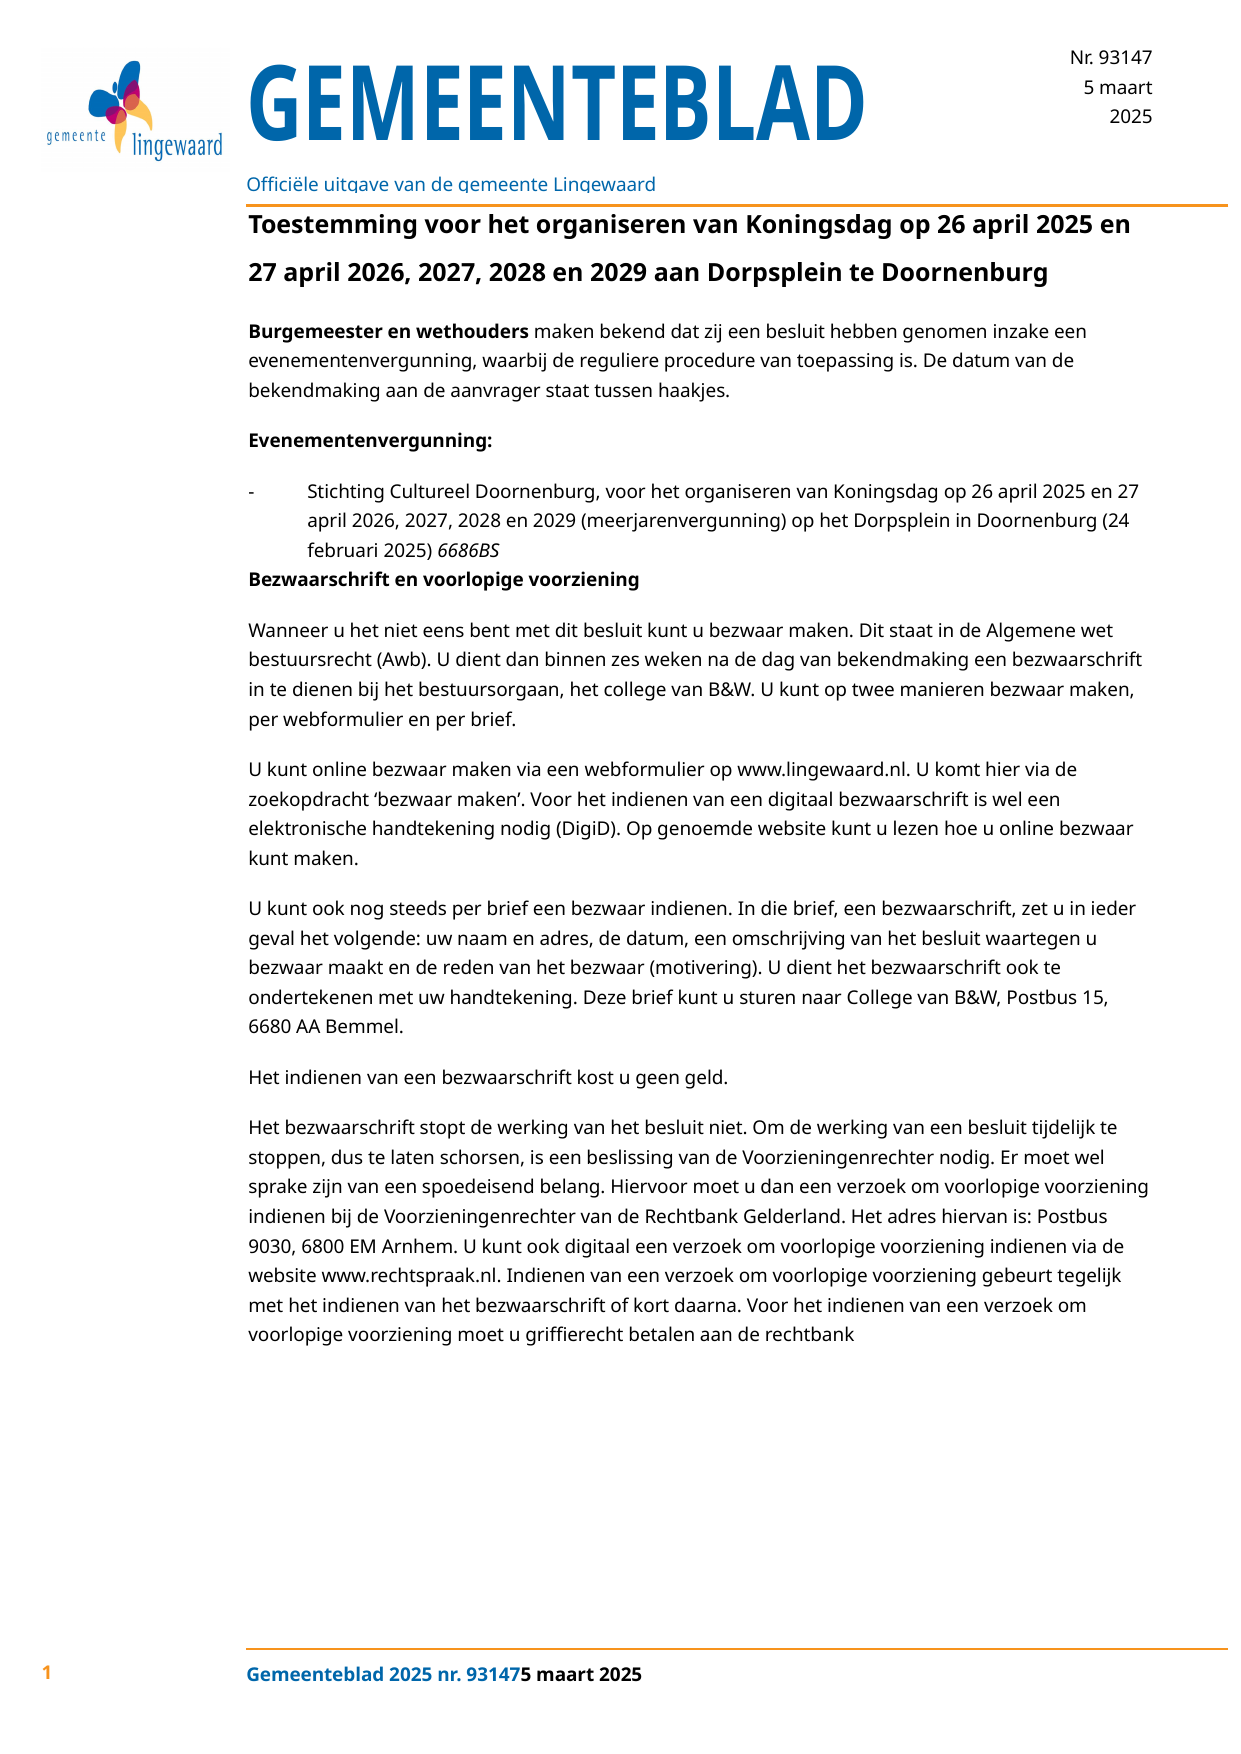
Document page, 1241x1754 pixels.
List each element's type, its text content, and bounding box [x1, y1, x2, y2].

picture [41, 47, 231, 172]
list Stichting Cultureel Doornenburg, voor het organiseren van Koningsdag op 26 april 2025 en 27 april 2026, 2027, 2028 en 2029 (meerjarenvergunning) op het Dorpsplein in Doornenburg (24 februari 2025) 6686BS [248, 478, 1152, 563]
text U kunt ook nog steeds per brief een bezwaar indienen. In die brief, een bezwaarschrift, zet u in ieder geval het volgende: uw naam en adres, de datum, een omschrijving van het besluit waartegen u bezwaar maakt en de reden van het bezwaar (motivering). U dient het bezwaarschrift ook te ondertekenen met uw handtekening. Deze brief kunt u sturen naar College van B&W, Postbus 15, 6680 AA Bemmel. [248, 895, 1152, 1039]
text Evenementenvergunning: [248, 427, 1152, 453]
text Bezwaarschrift en voorlopige voorziening [248, 567, 1152, 592]
text Toestemming voor het organiseren van Koningsdag op 26 april 2025 en 27 april 2026, 2027, 2028 en 2029 aan Dorpsplein te Doornenburg [248, 207, 1152, 288]
text Burgemeester en wethouders maken bekend dat zij een besluit hebben genomen inzake een evenementenvergunning, waarbij de reguliere procedure van toepassing is. De datum van de bekendmaking aan de aanvrager staat tussen haakjes. [248, 318, 1152, 403]
text Het bezwaarschrift stopt de werking van het besluit niet. Om de werking van een besluit tijdelijk te stoppen, dus te laten schorsen, is een beslissing van de Voorzieningenrechter nodig. Er moet wel sprake zijn van een spoedeisend belang. Hiervoor moet u dan een verzoek om voorlopige voorziening indienen bij de Voorzieningenrechter van de Rechtbank Gelderland. Het adres hiervan is: Postbus 9030, 6800 EM Arnhem. U kunt ook digitaal een verzoek om voorlopige voorziening indienen via de website www.rechtspraak.nl. Indienen van een verzoek om voorlopige voorziening gebeurt tegelijk met het indienen van het bezwaarschrift of kort daarna. Voor het indienen van een verzoek om voorlopige voorziening moet u griffierecht betalen aan de rechtbank [248, 1114, 1152, 1347]
text Het indienen van een bezwaarschrift kost u geen geld. [248, 1064, 1152, 1090]
text Wanneer u het niet eens bent met dit besluit kunt u bezwaar maken. Dit staat in de Algemene wet bestuursrecht (Awb). U dient dan binnen zes weken na de dag van bekendmaking een bezwaarschrift in te dienen bij het bestuursorgaan, het college van B&W. U kunt op twee manieren bezwaar maken, per webformulier en per brief. [248, 617, 1152, 732]
text U kunt online bezwaar maken via een webformulier op www.lingewaard.nl. U komt hier via de zoekopdracht ‘bezwaar maken’. Voor het indienen van een digitaal bezwaarschrift is wel een elektronische handtekening nodig (DigiD). Op genoemde website kunt u lezen hoe u online bezwaar kunt maken. [248, 756, 1152, 871]
